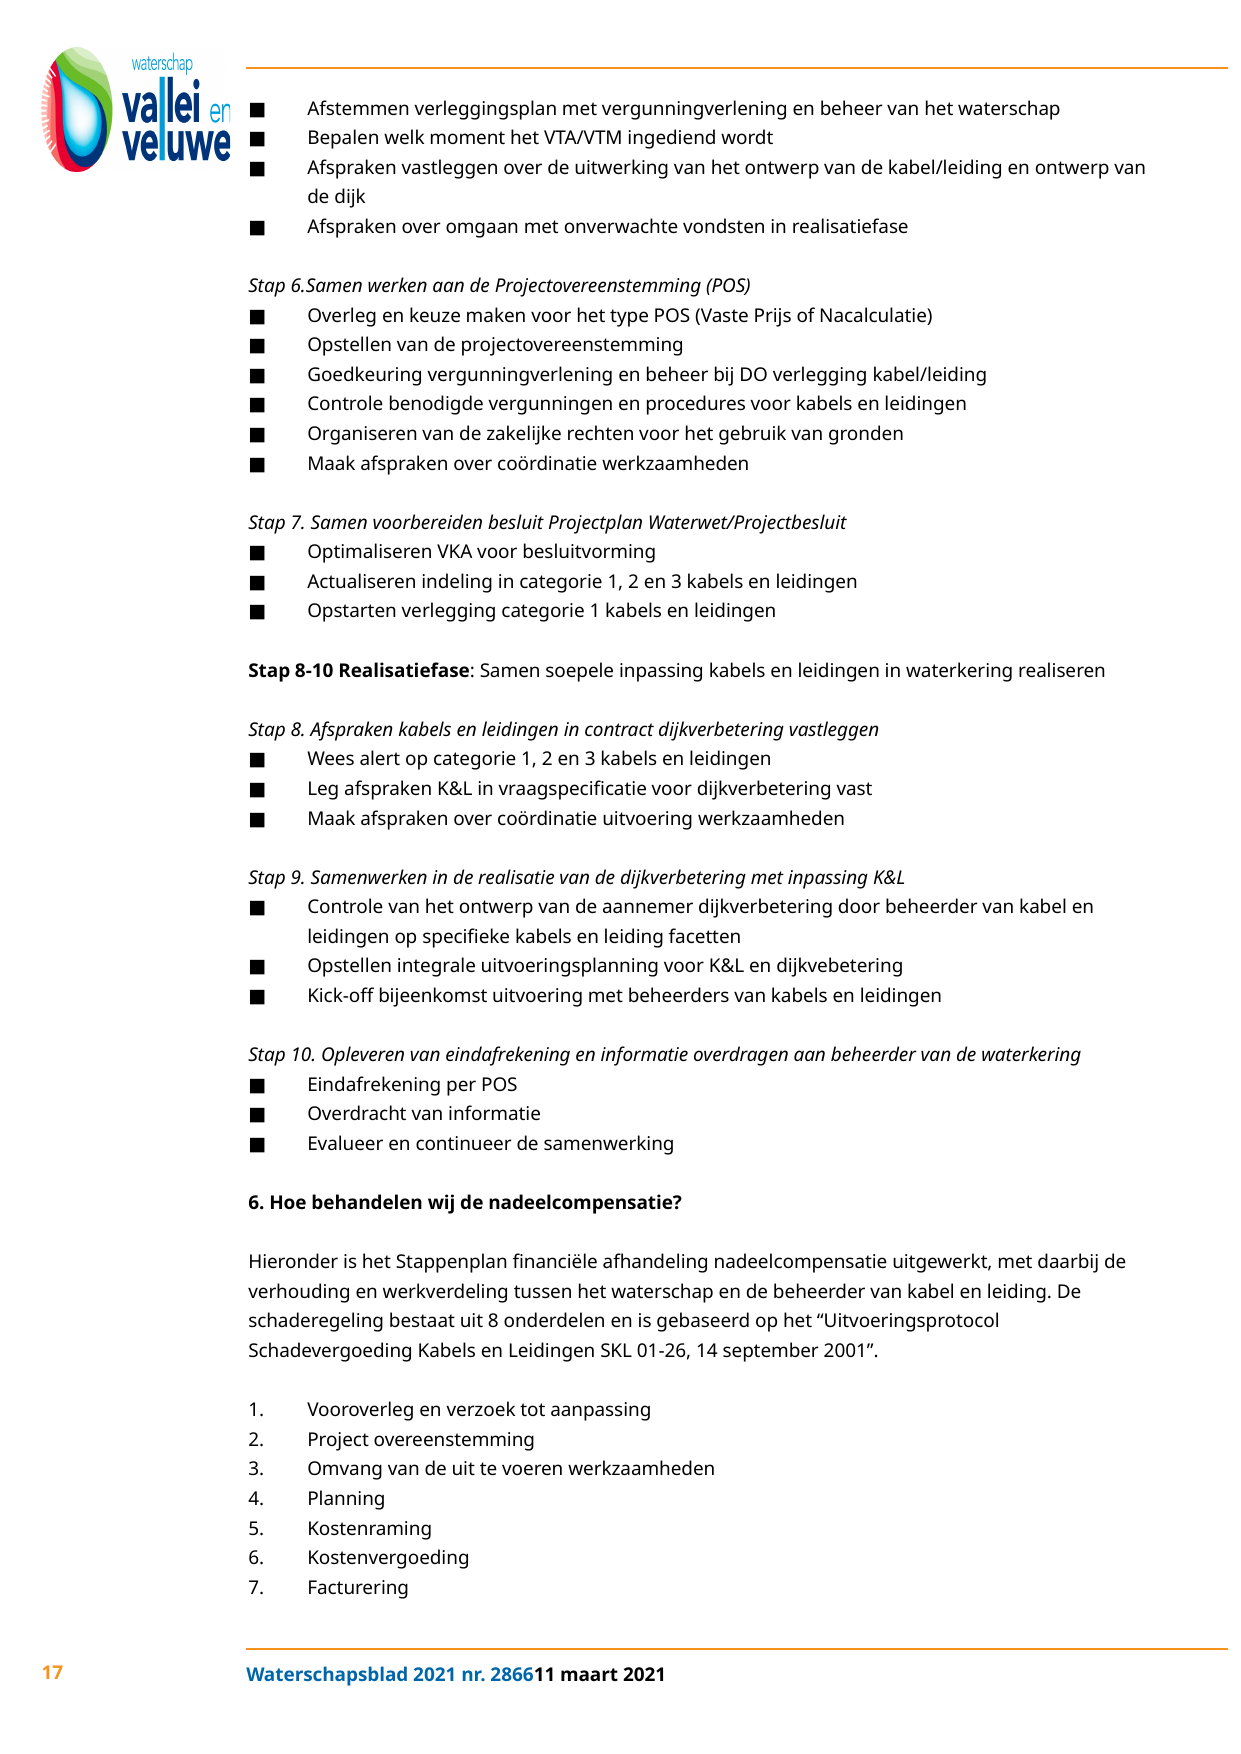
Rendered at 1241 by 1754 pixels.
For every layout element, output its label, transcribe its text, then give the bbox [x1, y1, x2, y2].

list Project overeenstemming [248, 1426, 1152, 1452]
list Kostenraming [248, 1515, 1152, 1541]
list Vooroverleg en verzoek tot aanpassing [248, 1396, 1152, 1422]
list Optimaliseren VKA voor besluitvorming [248, 538, 1152, 564]
list Planning [248, 1485, 1152, 1511]
list Controle van het ontwerp van de aannemer dijkverbetering door beheerder van kabel en leidingen op specifieke kabels en leiding facetten [248, 893, 1152, 949]
text 6. Hoe behandelen wij de nadeelcompensatie? [248, 1189, 1152, 1215]
text Hieronder is het Stappenplan financiële afhandeling nadeelcompensatie uitgewerkt, met daarbij de verhouding en werkverdeling tussen het waterschap en de beheerder van kabel en leiding. De schaderegeling bestaat uit 8 onderdelen en is gebaseerd op het “Uitvoeringsprotocol Schadevergoeding Kabels en Leidingen SKL 01-26, 14 september 2001”. [248, 1248, 1152, 1363]
picture [41, 47, 231, 172]
list Bepalen welk moment het VTA/VTM ingediend wordt [248, 124, 1152, 150]
list Opstarten verlegging categorie 1 kabels en leidingen [248, 598, 1152, 623]
list Leg afspraken K&L in vraagspecificatie voor dijkverbetering vast [248, 775, 1152, 801]
list Wees alert op categorie 1, 2 en 3 kabels en leidingen [248, 746, 1152, 771]
text Stap 6.Samen werken aan de Projectovereenstemming (POS) [248, 272, 1152, 298]
list Omvang van de uit te voeren werkzaamheden [248, 1456, 1152, 1481]
list Organiseren van de zakelijke rechten voor het gebruik van gronden [248, 420, 1152, 446]
list Kostenvergoeding [248, 1544, 1152, 1570]
list Facturering [248, 1574, 1152, 1600]
text Stap 10. Opleveren van eindafrekening en informatie overdragen aan beheerder van de waterkering [248, 1041, 1152, 1067]
list Controle benodigde vergunningen en procedures voor kabels en leidingen [248, 391, 1152, 416]
list Eindafrekening per POS [248, 1071, 1152, 1097]
text Stap 8-10 Realisatiefase: Samen soepele inpassing kabels en leidingen in waterkering realiseren [248, 657, 1152, 683]
list Evalueer en continueer de samenwerking [248, 1130, 1152, 1156]
text Stap 8. Afspraken kabels en leidingen in contract dijkverbetering vastleggen [248, 716, 1152, 742]
list Opstellen van de projectovereenstemming [248, 331, 1152, 357]
text Stap 9. Samenwerken in de realisatie van de dijkverbetering met inpassing K&L [248, 864, 1152, 890]
text Stap 7. Samen voorbereiden besluit Projectplan Waterwet/Projectbesluit [248, 509, 1152, 535]
list Afspraken over omgaan met onverwachte vondsten in realisatiefase [248, 213, 1152, 239]
list Afspraken vastleggen over de uitwerking van het ontwerp van de kabel/leiding en ontwerp van de dijk [248, 154, 1152, 209]
list Overdracht van informatie [248, 1101, 1152, 1126]
list Afstemmen verleggingsplan met vergunningverlening en beheer van het waterschap [248, 95, 1152, 121]
list Maak afspraken over coördinatie uitvoering werkzaamheden [248, 805, 1152, 831]
list Opstellen integrale uitvoeringsplanning voor K&L en dijkvebetering [248, 953, 1152, 978]
list Kick-off bijeenkomst uitvoering met beheerders van kabels en leidingen [248, 982, 1152, 1008]
list Overleg en keuze maken voor het type POS (Vaste Prijs of Nacalculatie) [248, 302, 1152, 328]
list Maak afspraken over coördinatie werkzaamheden [248, 450, 1152, 476]
list Goedkeuring vergunningverlening en beheer bij DO verlegging kabel/leiding [248, 361, 1152, 387]
list Actualiseren indeling in categorie 1, 2 en 3 kabels en leidingen [248, 568, 1152, 594]
